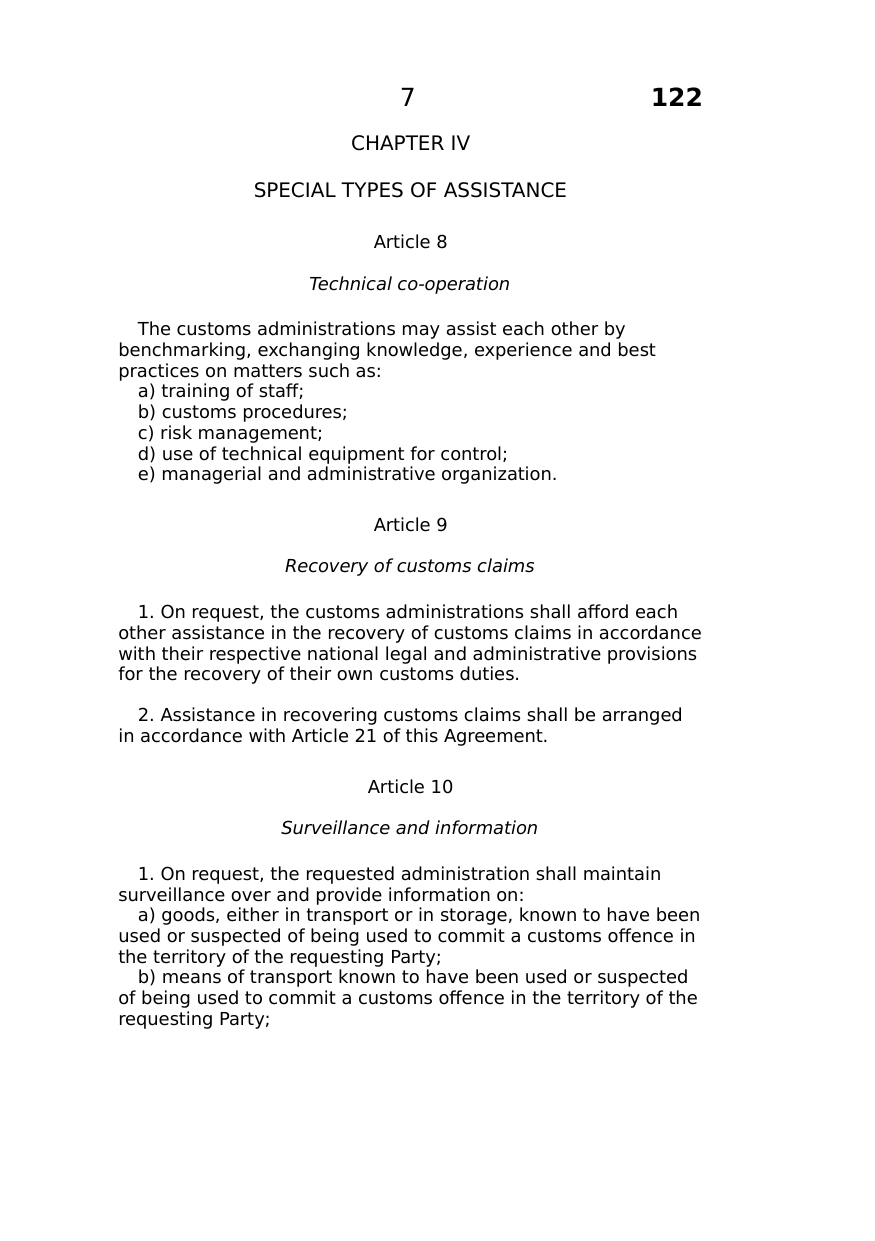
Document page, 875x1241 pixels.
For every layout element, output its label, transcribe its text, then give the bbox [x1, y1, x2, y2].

text e) managerial and administrative organization. [118, 464, 703, 485]
text 1. On request, the customs administrations shall afford each other assistance in the recovery of customs claims in accordance with their respective national legal and administrative provisions for the recovery of their own customs duties. [118, 602, 703, 685]
text a) training of staff; [118, 381, 703, 402]
text a) goods, either in transport or in storage, known to have been used or suspected of being used to commit a customs offence in the territory of the requesting Party; [118, 905, 703, 967]
subtitle Article 10 Surveillance and information [118, 776, 703, 839]
text 2. Assistance in recovering customs claims shall be arranged in accordance with Article 21 of this Agreement. [118, 705, 703, 746]
text d) use of technical equipment for control; [118, 443, 703, 464]
subtitle Article 8 Technical co-operation [118, 232, 703, 294]
subtitle CHAPTER IV SPECIAL TYPES OF ASSISTANCE [118, 132, 703, 202]
text c) risk management; [118, 423, 703, 443]
text The customs administrations may assist each other by benchmarking, exchanging knowledge, experience and best practices on matters such as: [118, 319, 703, 381]
subtitle Article 9 Recovery of customs claims [118, 515, 703, 577]
text 1. On request, the requested administration shall maintain surveillance over and provide information on: [118, 864, 703, 905]
text b) means of transport known to have been used or suspected of being used to commit a customs offence in the territory of the requesting Party; [118, 967, 703, 1029]
text b) customs procedures; [118, 402, 703, 423]
